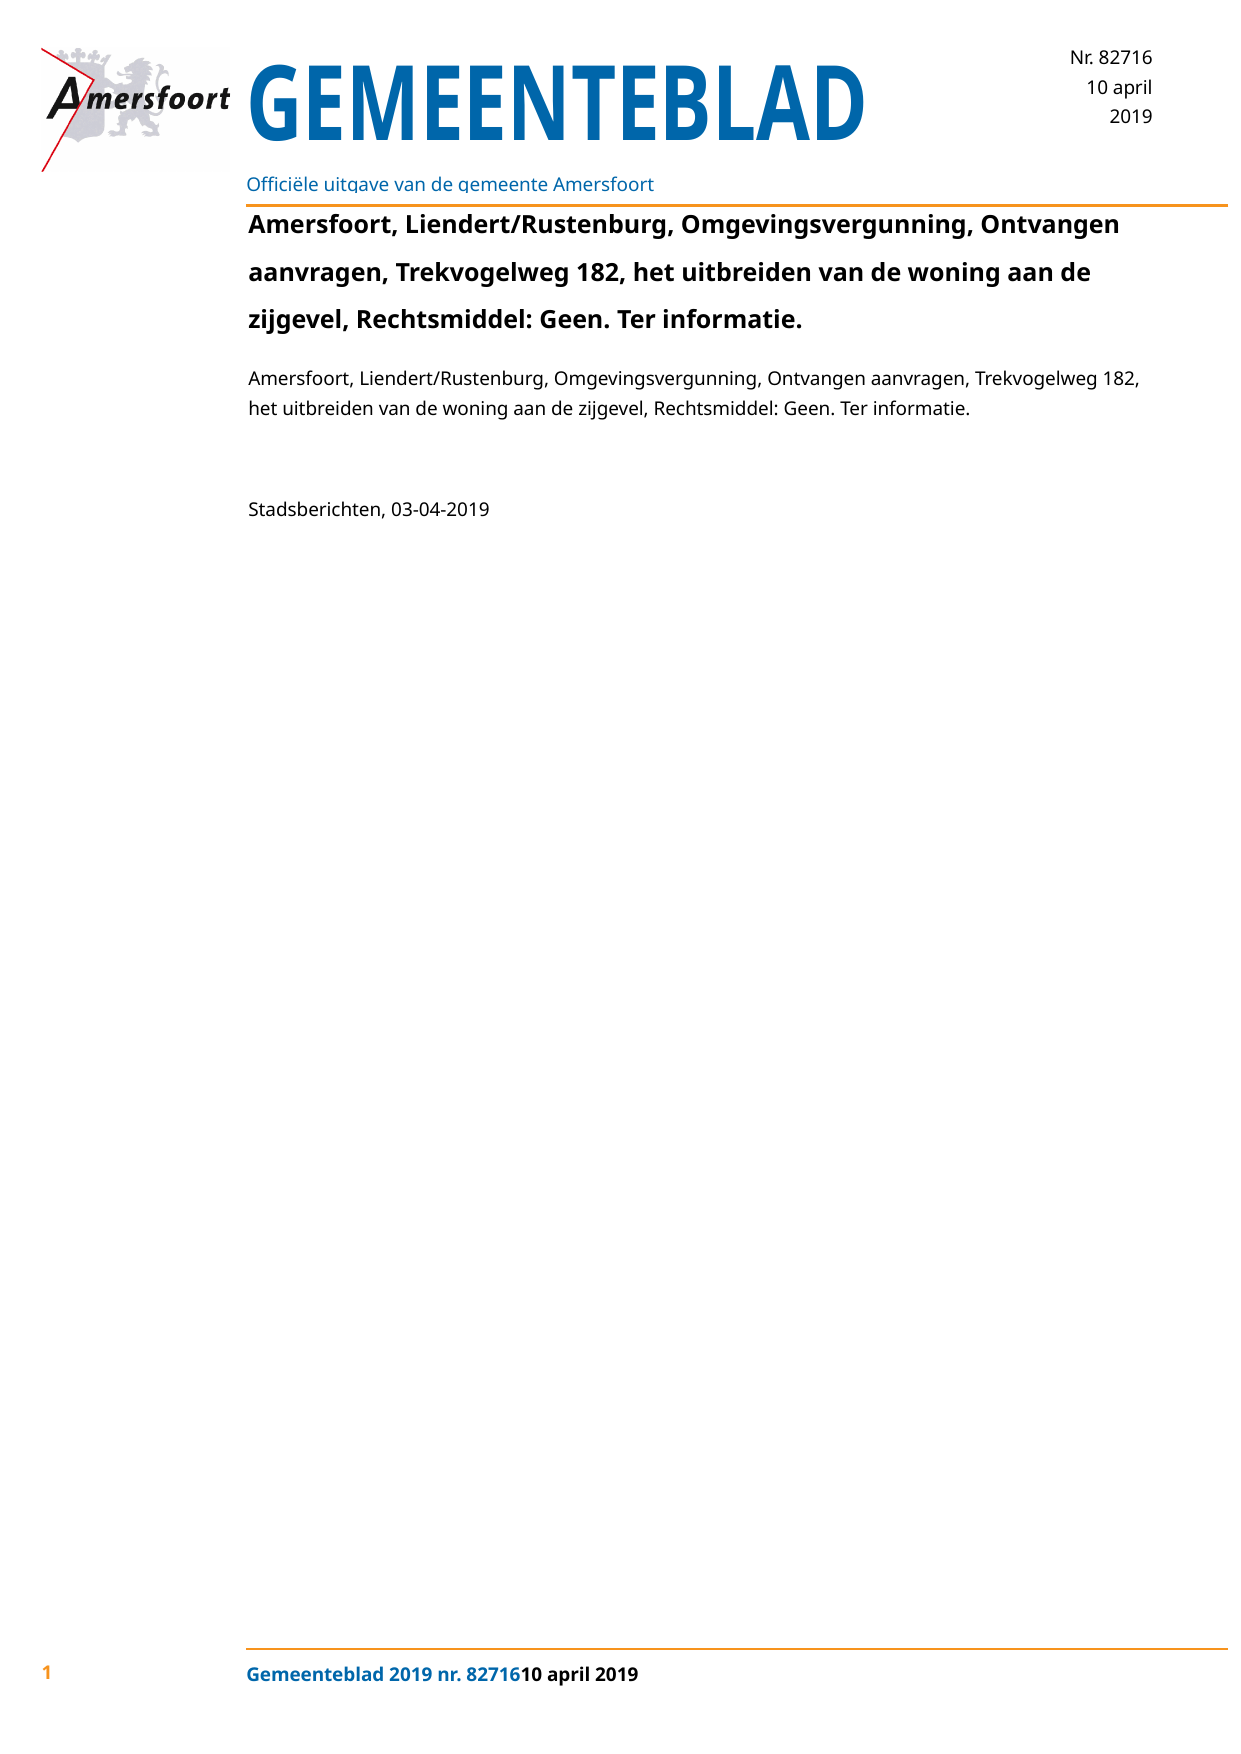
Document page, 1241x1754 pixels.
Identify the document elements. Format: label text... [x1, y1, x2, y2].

picture [41, 47, 231, 172]
text Stadsberichten, 03-04-2019 [248, 496, 1152, 522]
text Amersfoort, Liendert/Rustenburg, Omgevingsvergunning, Ontvangen aanvragen, Trekvogelweg 182, het uitbreiden van de woning aan de zijgevel, Rechtsmiddel: Geen. Ter informatie. [248, 366, 1152, 421]
text Amersfoort, Liendert/Rustenburg, Omgevingsvergunning, Ontvangen aanvragen, Trekvogelweg 182, het uitbreiden van de woning aan de zijgevel, Rechtsmiddel: Geen. Ter informatie. [248, 207, 1152, 336]
